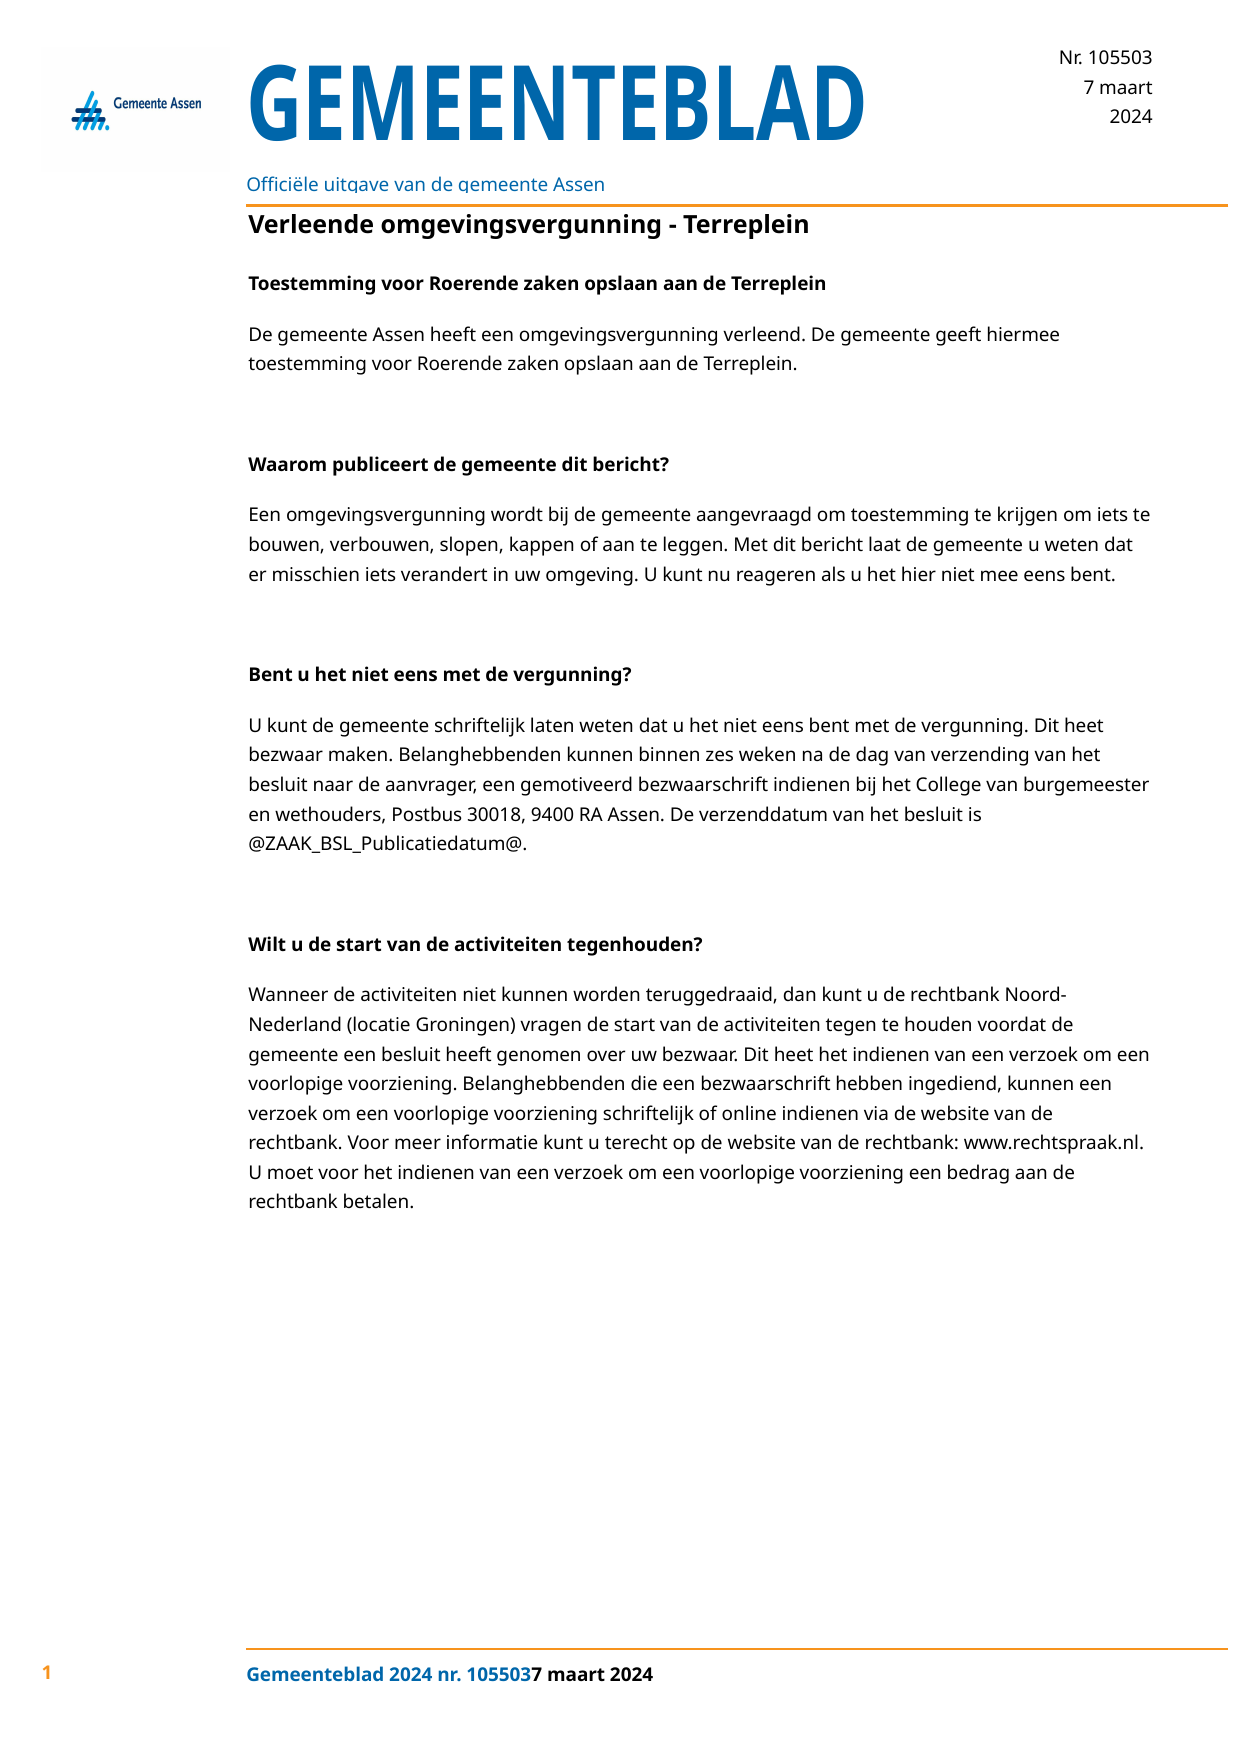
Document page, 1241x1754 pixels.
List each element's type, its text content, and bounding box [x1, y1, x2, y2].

text Bent u het niet eens met de vergunning? [248, 662, 1152, 687]
text De gemeente Assen heeft een omgevingsvergunning verleend. De gemeente geeft hiermee toestemming voor Roerende zaken opslaan aan de Terreplein. [248, 321, 1152, 376]
text Waarom publiceert de gemeente dit bericht? [248, 451, 1152, 477]
text Verleende omgevingsvergunning - Terreplein [248, 207, 1152, 241]
text Toestemming voor Roerende zaken opslaan aan de Terreplein [248, 270, 1152, 296]
text U kunt de gemeente schriftelijk laten weten dat u het niet eens bent met de vergunning. Dit heet bezwaar maken. Belanghebbenden kunnen binnen zes weken na de dag van verzending van het besluit naar de aanvrager, een gemotiveerd bezwaarschrift indienen bij het College van burgemeester en wethouders, Postbus 30018, 9400 RA Assen. De verzenddatum van het besluit is @ZAAK_BSL_Publicatiedatum@. [248, 712, 1152, 856]
text Een omgevingsvergunning wordt bij de gemeente aangevraagd om toestemming te krijgen om iets te bouwen, verbouwen, slopen, kappen of aan te leggen. Met dit bericht laat de gemeente u weten dat er misschien iets verandert in uw omgeving. U kunt nu reageren als u het hier niet mee eens bent. [248, 502, 1152, 586]
text Wanneer de activiteiten niet kunnen worden teruggedraaid, dan kunt u de rechtbank Noord-Nederland (locatie Groningen) vragen de start van de activiteiten tegen te houden voordat de gemeente een besluit heeft genomen over uw bezwaar. Dit heet het indienen van een verzoek om een voorlopige voorziening. Belanghebbenden die een bezwaarschrift hebben ingediend, kunnen een verzoek om een voorlopige voorziening schriftelijk of online indienen via de website van de rechtbank. Voor meer informatie kunt u terecht op de website van de rechtbank: www.rechtspraak.nl. U moet voor het indienen van een verzoek om een voorlopige voorziening een bedrag aan de rechtbank betalen. [248, 982, 1152, 1214]
text Wilt u de start van de activiteiten tegenhouden? [248, 931, 1152, 957]
picture [41, 47, 231, 172]
